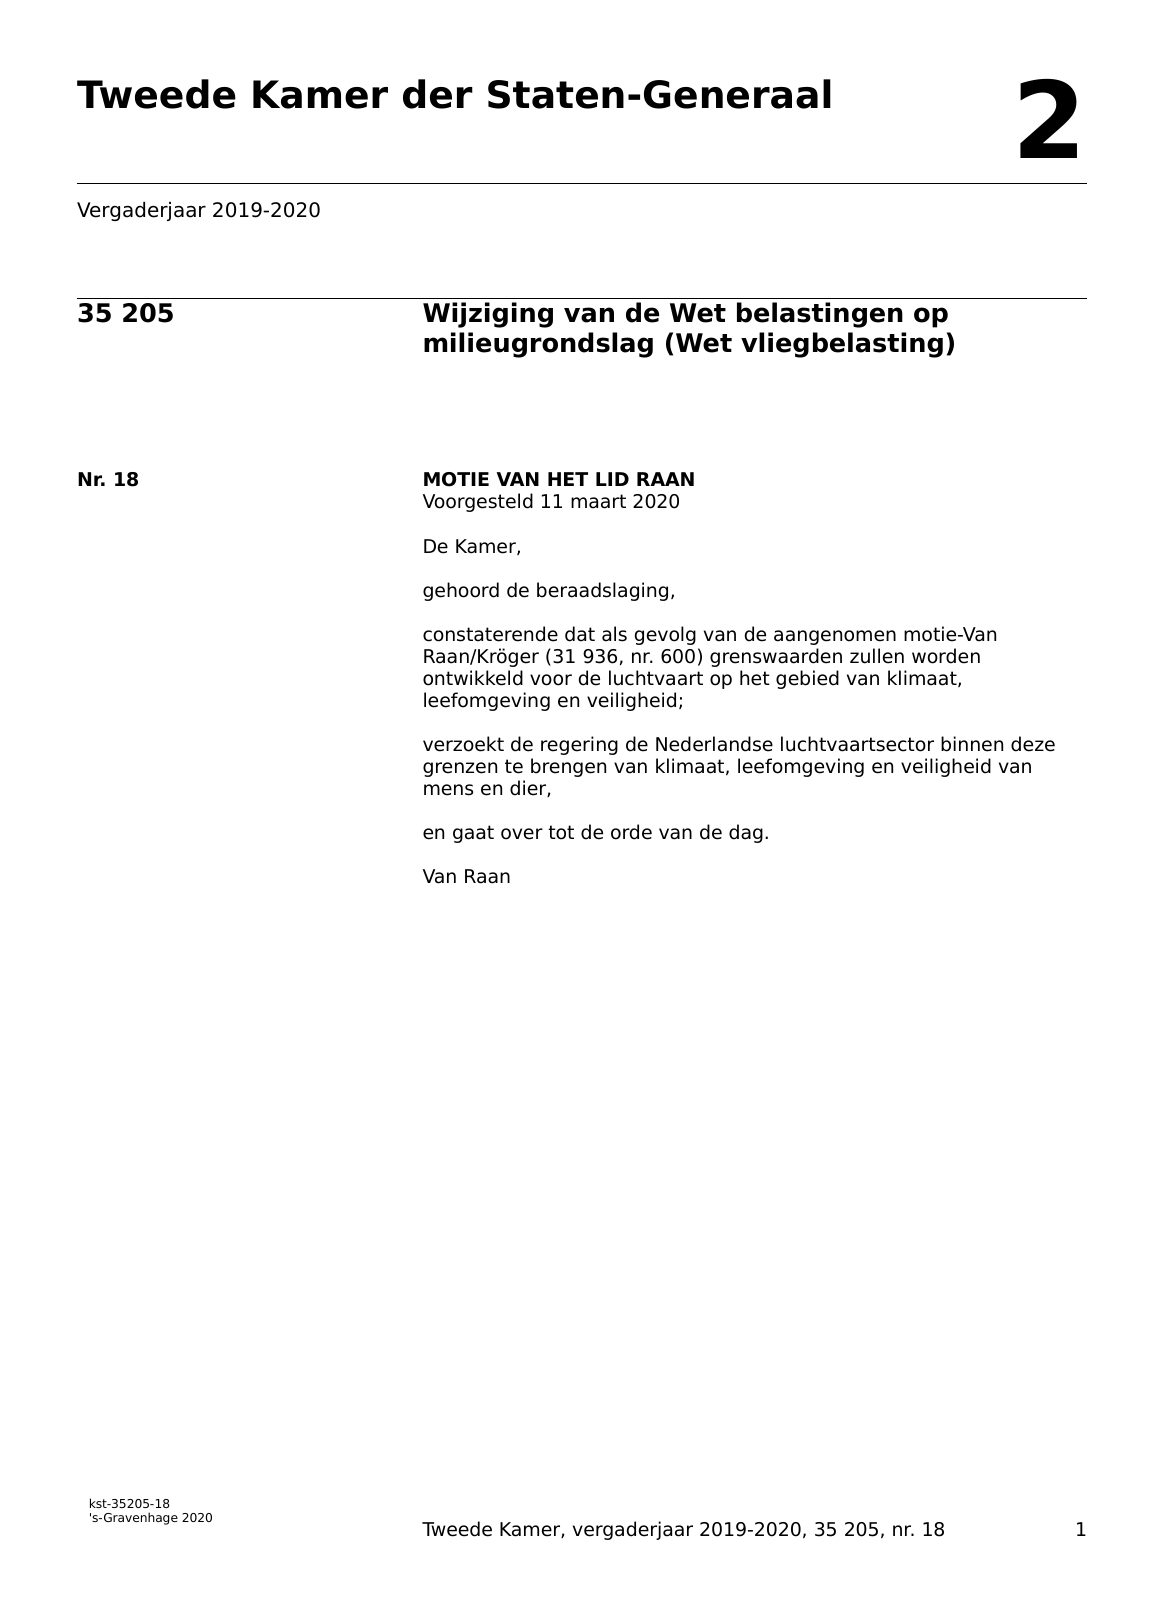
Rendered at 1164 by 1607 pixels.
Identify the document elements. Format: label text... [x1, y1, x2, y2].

table_header Tweede Kamer der Staten-Generaal [77, 59, 886, 183]
text Voorgesteld 11 maart 2020 [422, 491, 1087, 513]
text De Kamer, [422, 536, 1087, 557]
text verzoekt de regering de Nederlandse luchtvaartsector binnen deze grenzen te brengen van klimaat, leefomgeving en veiligheid van mens en dier, [422, 734, 1087, 800]
table_header 2 [886, 59, 1087, 183]
text Van Raan [422, 866, 1087, 888]
text kst-35205-18 [88, 1497, 323, 1511]
text gehoord de beraadslaging, [422, 580, 1087, 602]
table_cell Vergaderjaar 2019-2020 [77, 184, 1087, 298]
text 's-Gravenhage 2020 [88, 1511, 323, 1525]
subtitle 35 205 Wijziging van de Wet belastingen op milieugrondslag (Wet vliegbelasting) [77, 299, 1087, 358]
text en gaat over tot de orde van de dag. [422, 822, 1087, 844]
text constaterende dat als gevolg van de aangenomen motie-Van Raan/Kröger (31 936, nr. 600) grenswaarden zullen worden ontwikkeld voor de luchtvaart op het gebied van klimaat, leefomgeving en veiligheid; [422, 624, 1087, 712]
subtitle Nr. 18 MOTIE VAN HET LID RAAN [77, 469, 1087, 491]
